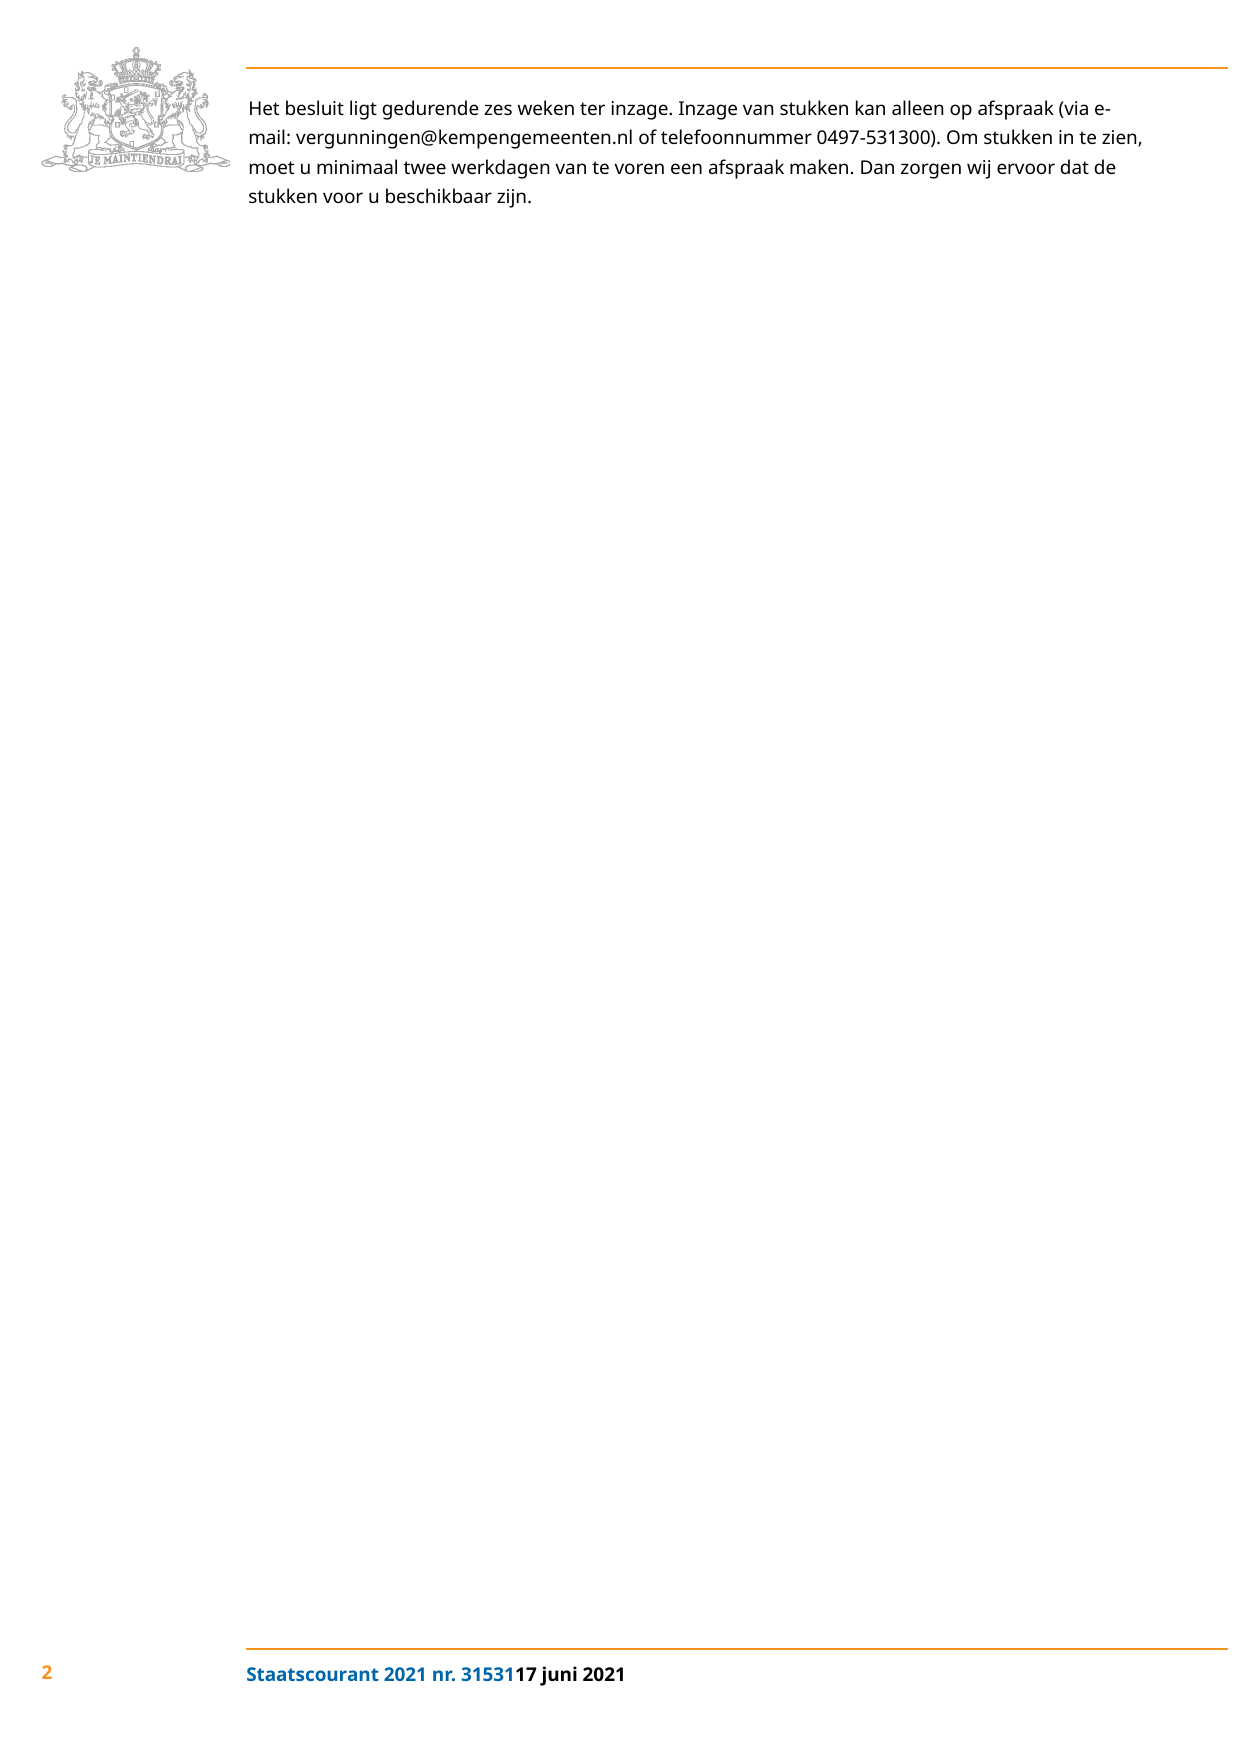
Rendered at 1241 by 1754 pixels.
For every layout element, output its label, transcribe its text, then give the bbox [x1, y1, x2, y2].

picture [41, 47, 231, 172]
text Het besluit ligt gedurende zes weken ter inzage. Inzage van stukken kan alleen op afspraak (via e-mail: vergunningen@kempengemeenten.nl of telefoonnummer 0497-531300). Om stukken in te zien, moet u minimaal twee werkdagen van te voren een afspraak maken. Dan zorgen wij ervoor dat de stukken voor u beschikbaar zijn. [248, 95, 1152, 209]
